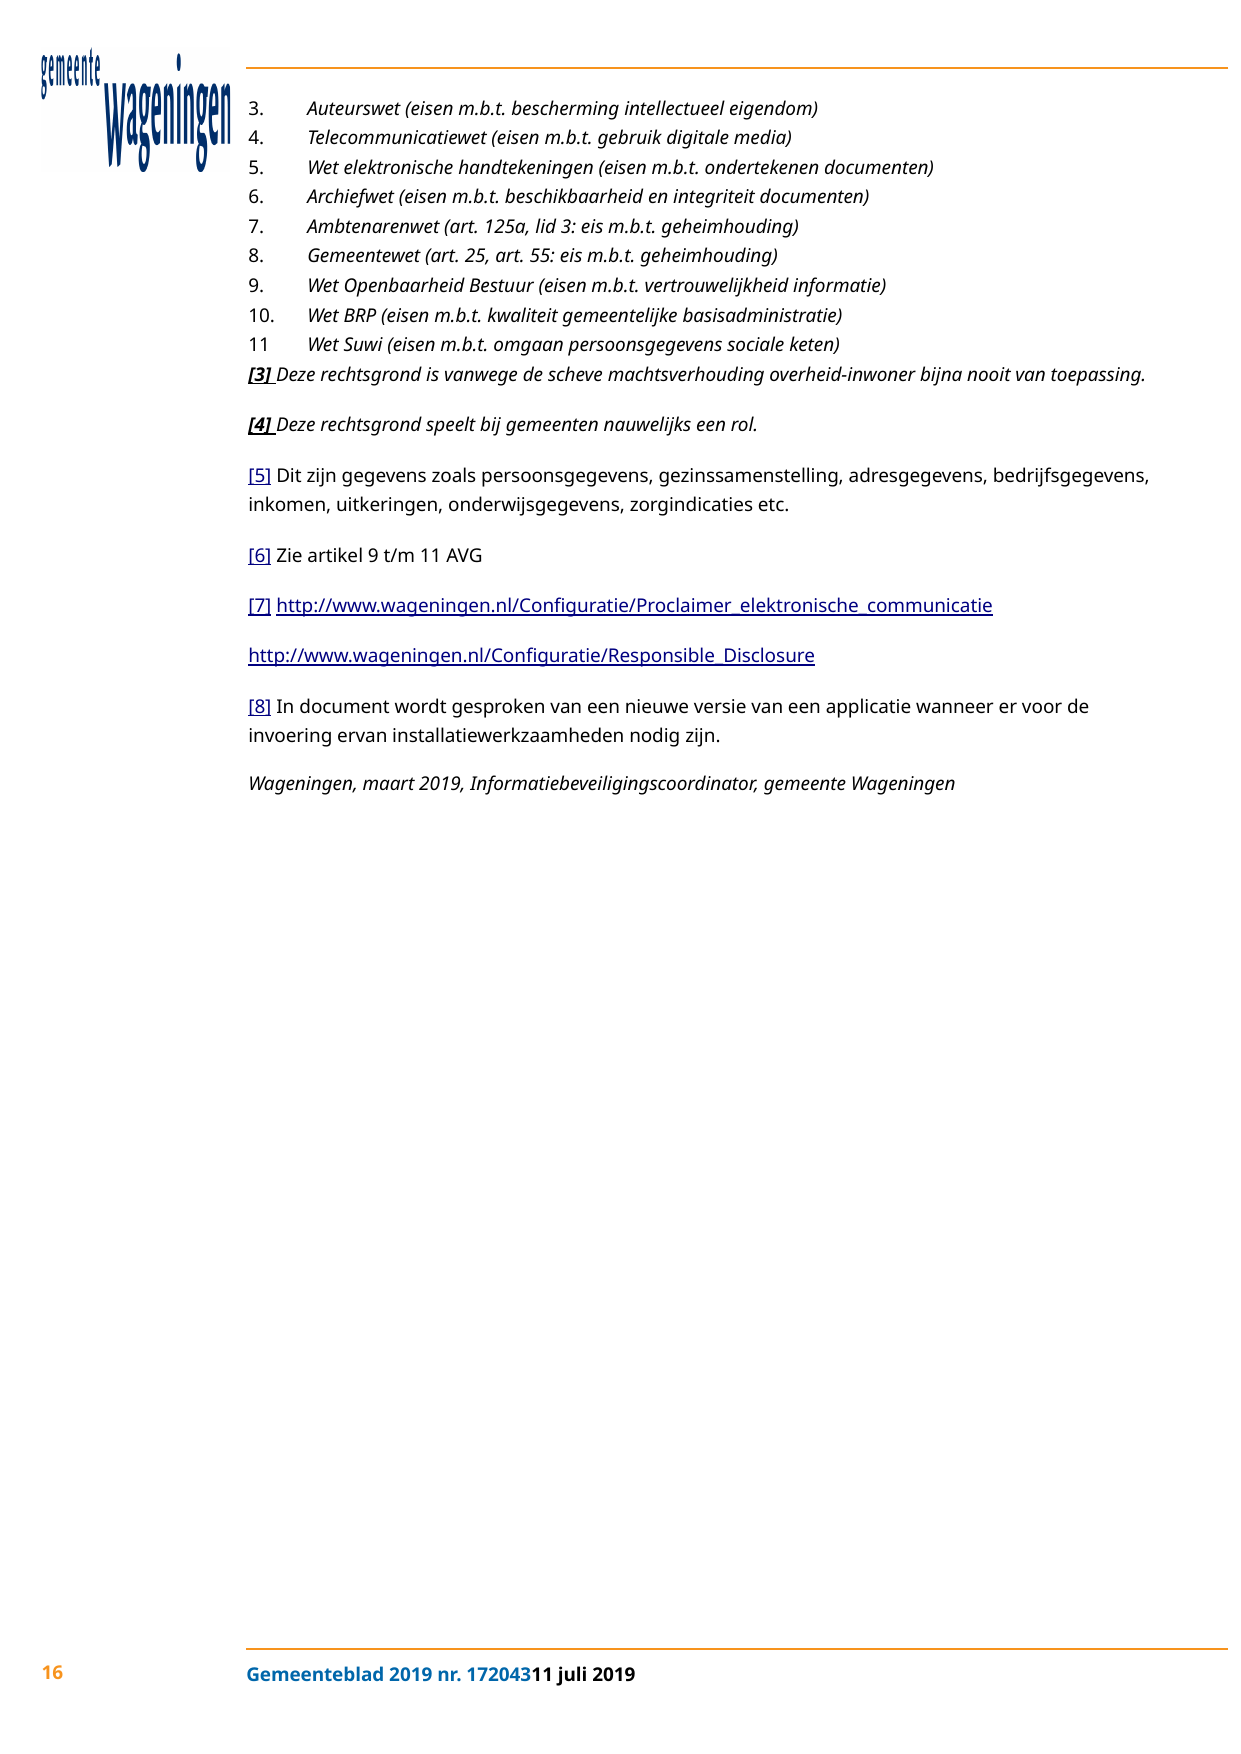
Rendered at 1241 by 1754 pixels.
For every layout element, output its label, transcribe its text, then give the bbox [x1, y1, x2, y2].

text [3] Deze rechtsgrond is vanwege de scheve machtsverhouding overheid-inwoner bijna nooit van toepassing. [248, 361, 1152, 387]
text Wageningen, maart 2019, Informatiebeveiligingscoordinator, gemeente Wageningen [248, 771, 1152, 796]
list Telecommunicatiewet (eisen m.b.t. gebruik digitale media) [248, 124, 1152, 150]
list Wet Suwi (eisen m.b.t. omgaan persoonsgegevens sociale keten) [248, 331, 1152, 357]
list Wet Openbaarheid Bestuur (eisen m.b.t. vertrouwelijkheid informatie) [248, 272, 1152, 298]
text http://www.wageningen.nl/Configuratie/Responsible_Disclosure [248, 643, 1152, 668]
picture [41, 47, 231, 172]
list Wet elektronische handtekeningen (eisen m.b.t. ondertekenen documenten) [248, 154, 1152, 180]
list Ambtenarenwet (art. 125a, lid 3: eis m.b.t. geheimhouding) [248, 213, 1152, 239]
text [7] http://www.wageningen.nl/Configuratie/Proclaimer_elektronische_communicatie [248, 592, 1152, 618]
list Wet BRP (eisen m.b.t. kwaliteit gemeentelijke basisadministratie) [248, 302, 1152, 328]
text [5] Dit zijn gegevens zoals persoonsgegevens, gezinssamenstelling, adresgegevens, bedrijfsgegevens, inkomen, uitkeringen, onderwijsgegevens, zorgindicaties etc. [248, 462, 1152, 517]
list Auteurswet (eisen m.b.t. bescherming intellectueel eigendom) [248, 95, 1152, 121]
text [4] Deze rechtsgrond speelt bij gemeenten nauwelijks een rol. [248, 411, 1152, 437]
list Archiefwet (eisen m.b.t. beschikbaarheid en integriteit documenten) [248, 183, 1152, 209]
text [6] Zie artikel 9 t/m 11 AVG [248, 542, 1152, 568]
text [8] In document wordt gesproken van een nieuwe versie van een applicatie wanneer er voor de invoering ervan installatiewerkzaamheden nodig zijn. [248, 693, 1152, 748]
list Gemeentewet (art. 25, art. 55: eis m.b.t. geheimhouding) [248, 243, 1152, 268]
